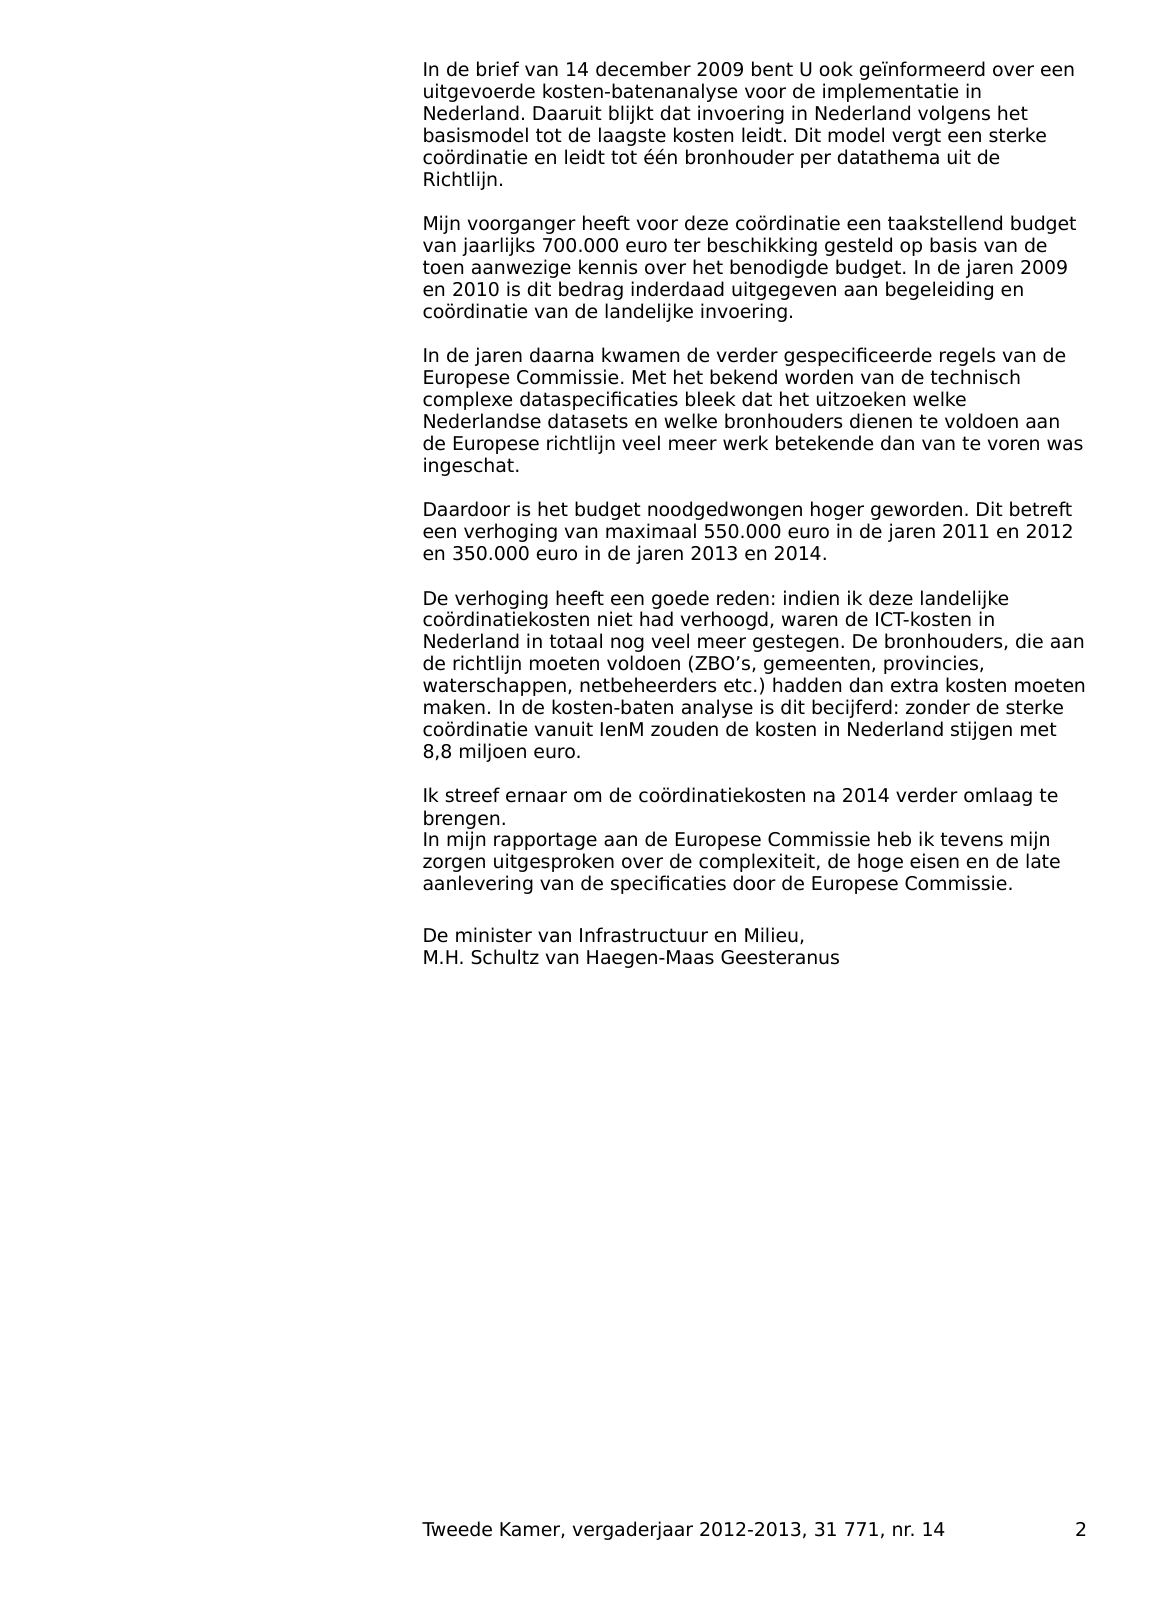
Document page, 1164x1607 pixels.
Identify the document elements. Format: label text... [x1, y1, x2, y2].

text Ik streef ernaar om de coördinatiekosten na 2014 verder omlaag te brengen. [422, 785, 1087, 829]
text De verhoging heeft een goede reden: indien ik deze landelijke coördinatiekosten niet had verhoogd, waren de ICT-kosten in Nederland in totaal nog veel meer gestegen. De bronhouders, die aan de richtlijn moeten voldoen (ZBO’s, gemeenten, provincies, waterschappen, netbeheerders etc.) hadden dan extra kosten moeten maken. In de kosten-baten analyse is dit becijferd: zonder de sterke coördinatie vanuit IenM zouden de kosten in Nederland stijgen met 8,8 miljoen euro. [422, 587, 1087, 763]
text In de brief van 14 december 2009 bent U ook geïnformeerd over een uitgevoerde kosten-batenanalyse voor de implementatie in Nederland. Daaruit blijkt dat invoering in Nederland volgens het basismodel tot de laagste kosten leidt. Dit model vergt een sterke coördinatie en leidt tot één bronhouder per datathema uit de Richtlijn. [422, 59, 1087, 191]
text In de jaren daarna kwamen de verder gespecificeerde regels van de Europese Commissie. Met het bekend worden van de technisch complexe dataspecificaties bleek dat het uitzoeken welke Nederlandse datasets en welke bronhouders dienen te voldoen aan de Europese richtlijn veel meer werk betekende dan van te voren was ingeschat. [422, 345, 1087, 477]
text In mijn rapportage aan de Europese Commissie heb ik tevens mijn zorgen uitgesproken over de complexiteit, de hoge eisen en de late aanlevering van de specificaties door de Europese Commissie. [422, 829, 1087, 895]
text Mijn voorganger heeft voor deze coördinatie een taakstellend budget van jaarlijks 700.000 euro ter beschikking gesteld op basis van de toen aanwezige kennis over het benodigde budget. In de jaren 2009 en 2010 is dit bedrag inderdaad uitgegeven aan begeleiding en coördinatie van de landelijke invoering. [422, 213, 1087, 323]
text De minister van Infrastructuur en Milieu, M.H. Schultz van Haegen-Maas Geesteranus [422, 925, 1087, 969]
text Daardoor is het budget noodgedwongen hoger geworden. Dit betreft een verhoging van maximaal 550.000 euro in de jaren 2011 en 2012 en 350.000 euro in de jaren 2013 en 2014. [422, 499, 1087, 565]
